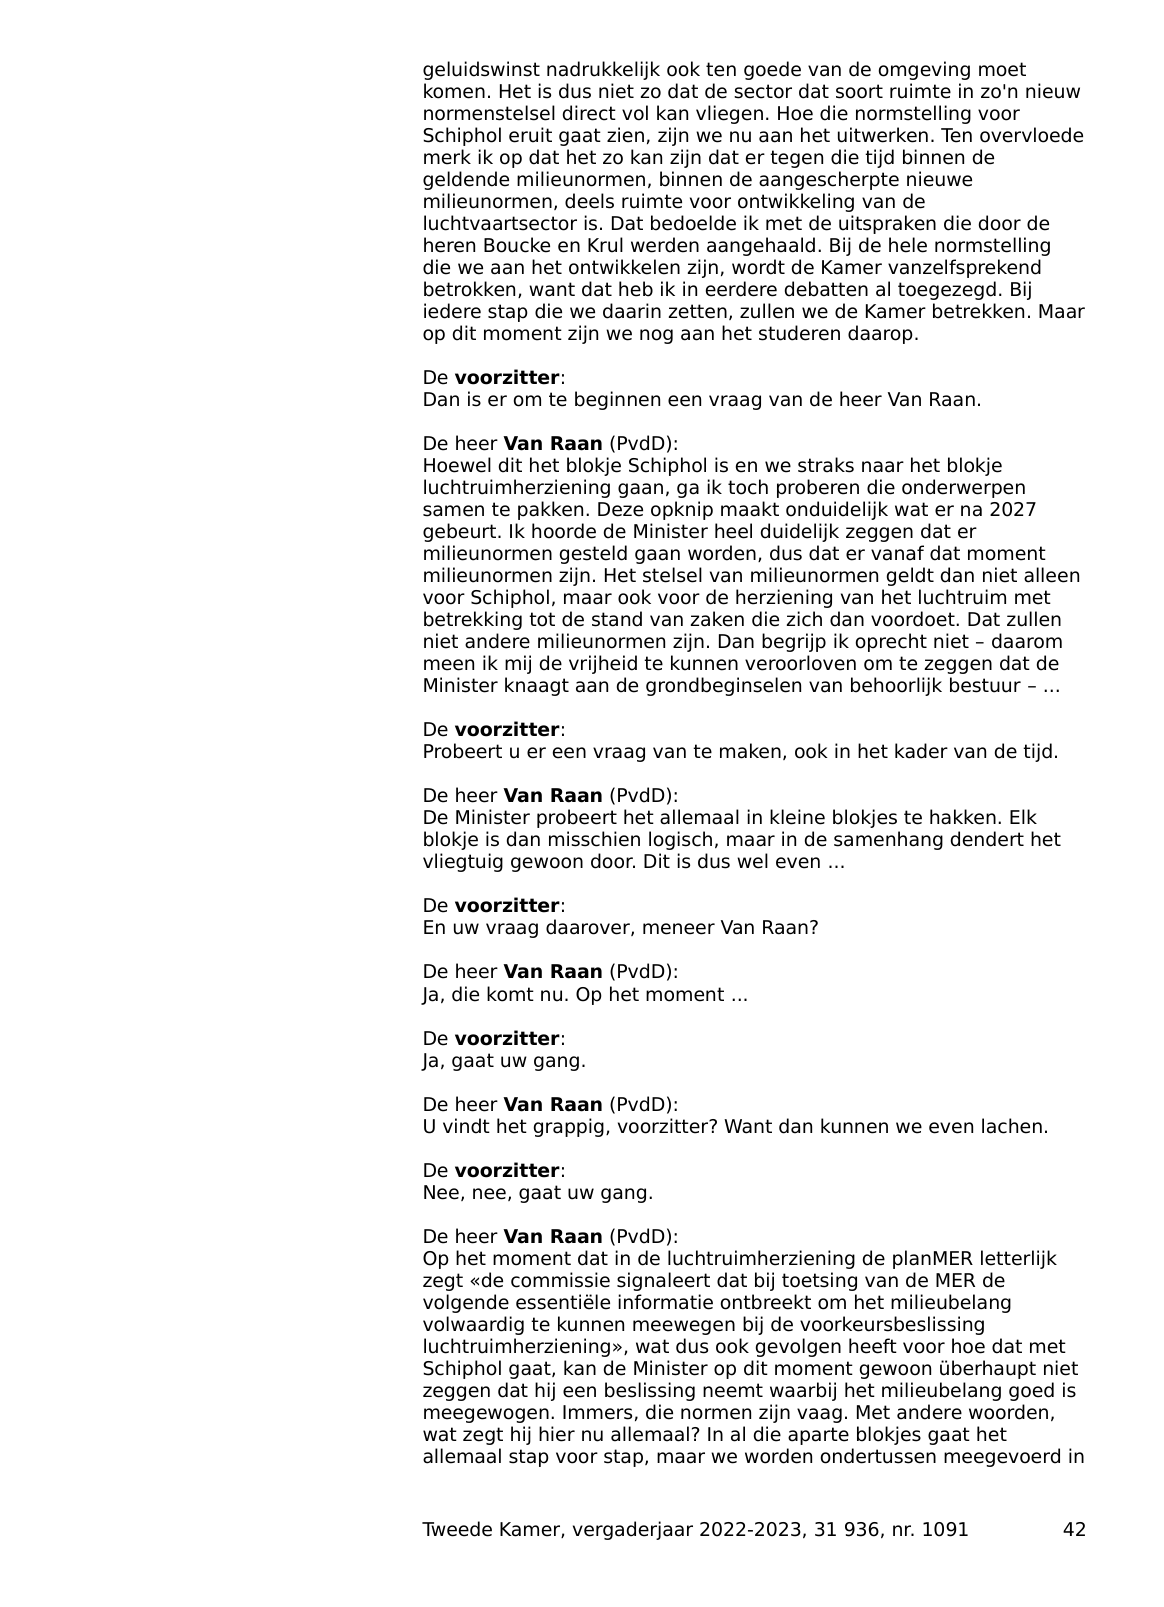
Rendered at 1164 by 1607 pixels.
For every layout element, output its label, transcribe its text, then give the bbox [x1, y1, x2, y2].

text Probeert u er een vraag van te maken, ook in het kader van de tijd. [422, 741, 1087, 763]
text De voorzitter: [422, 895, 1087, 917]
text Op het moment dat in de luchtruimherziening de planMER letterlijk zegt «de commissie signaleert dat bij toetsing van de MER de volgende essentiële informatie ontbreekt om het milieubelang volwaardig te kunnen meewegen bij de voorkeursbeslissing luchtruimherziening», wat dus ook gevolgen heeft voor hoe dat met Schiphol gaat, kan de Minister op dit moment gewoon überhaupt niet zeggen dat hij een beslissing neemt waarbij het milieubelang goed is meegewogen. Immers, die normen zijn vaag. Met andere woorden, wat zegt hij hier nu allemaal? In al die aparte blokjes gaat het allemaal stap voor stap, maar we worden ondertussen meegevoerd in [422, 1248, 1087, 1468]
text Hoewel dit het blokje Schiphol is en we straks naar het blokje luchtruimherziening gaan, ga ik toch proberen die onderwerpen samen te pakken. Deze opknip maakt onduidelijk wat er na 2027 gebeurt. Ik hoorde de Minister heel duidelijk zeggen dat er milieunormen gesteld gaan worden, dus dat er vanaf dat moment milieunormen zijn. Het stelsel van milieunormen geldt dan niet alleen voor Schiphol, maar ook voor de herziening van het luchtruim met betrekking tot de stand van zaken die zich dan voordoet. Dat zullen niet andere milieunormen zijn. Dan begrijp ik oprecht niet – daarom meen ik mij de vrijheid te kunnen veroorloven om te zeggen dat de Minister knaagt aan de grondbeginselen van behoorlijk bestuur – ... [422, 455, 1087, 697]
text De heer Van Raan (PvdD): [422, 961, 1087, 983]
text Dan is er om te beginnen een vraag van de heer Van Raan. [422, 389, 1087, 411]
text De voorzitter: [422, 1028, 1087, 1049]
text De heer Van Raan (PvdD): [422, 785, 1087, 807]
text En uw vraag daarover, meneer Van Raan? [422, 917, 1087, 939]
text De heer Van Raan (PvdD): [422, 433, 1087, 455]
text De voorzitter: [422, 719, 1087, 741]
text De Minister probeert het allemaal in kleine blokjes te hakken. Elk blokje is dan misschien logisch, maar in de samenhang dendert het vliegtuig gewoon door. Dit is dus wel even ... [422, 807, 1087, 873]
text De heer Van Raan (PvdD): [422, 1226, 1087, 1248]
text geluidswinst nadrukkelijk ook ten goede van de omgeving moet komen. Het is dus niet zo dat de sector dat soort ruimte in zo'n nieuw normenstelsel direct vol kan vliegen. Hoe die normstelling voor Schiphol eruit gaat zien, zijn we nu aan het uitwerken. Ten overvloede merk ik op dat het zo kan zijn dat er tegen die tijd binnen de geldende milieunormen, binnen de aangescherpte nieuwe milieunormen, deels ruimte voor ontwikkeling van de luchtvaartsector is. Dat bedoelde ik met de uitspraken die door de heren Boucke en Krul werden aangehaald. Bij de hele normstelling die we aan het ontwikkelen zijn, wordt de Kamer vanzelfsprekend betrokken, want dat heb ik in eerdere debatten al toegezegd. Bij iedere stap die we daarin zetten, zullen we de Kamer betrekken. Maar op dit moment zijn we nog aan het studeren daarop. [422, 59, 1087, 345]
text Nee, nee, gaat uw gang. [422, 1182, 1087, 1204]
text Ja, gaat uw gang. [422, 1049, 1087, 1072]
text U vindt het grappig, voorzitter? Want dan kunnen we even lachen. [422, 1116, 1087, 1138]
text De voorzitter: [422, 1160, 1087, 1182]
text Ja, die komt nu. Op het moment ... [422, 983, 1087, 1005]
text De heer Van Raan (PvdD): [422, 1094, 1087, 1116]
text De voorzitter: [422, 367, 1087, 389]
